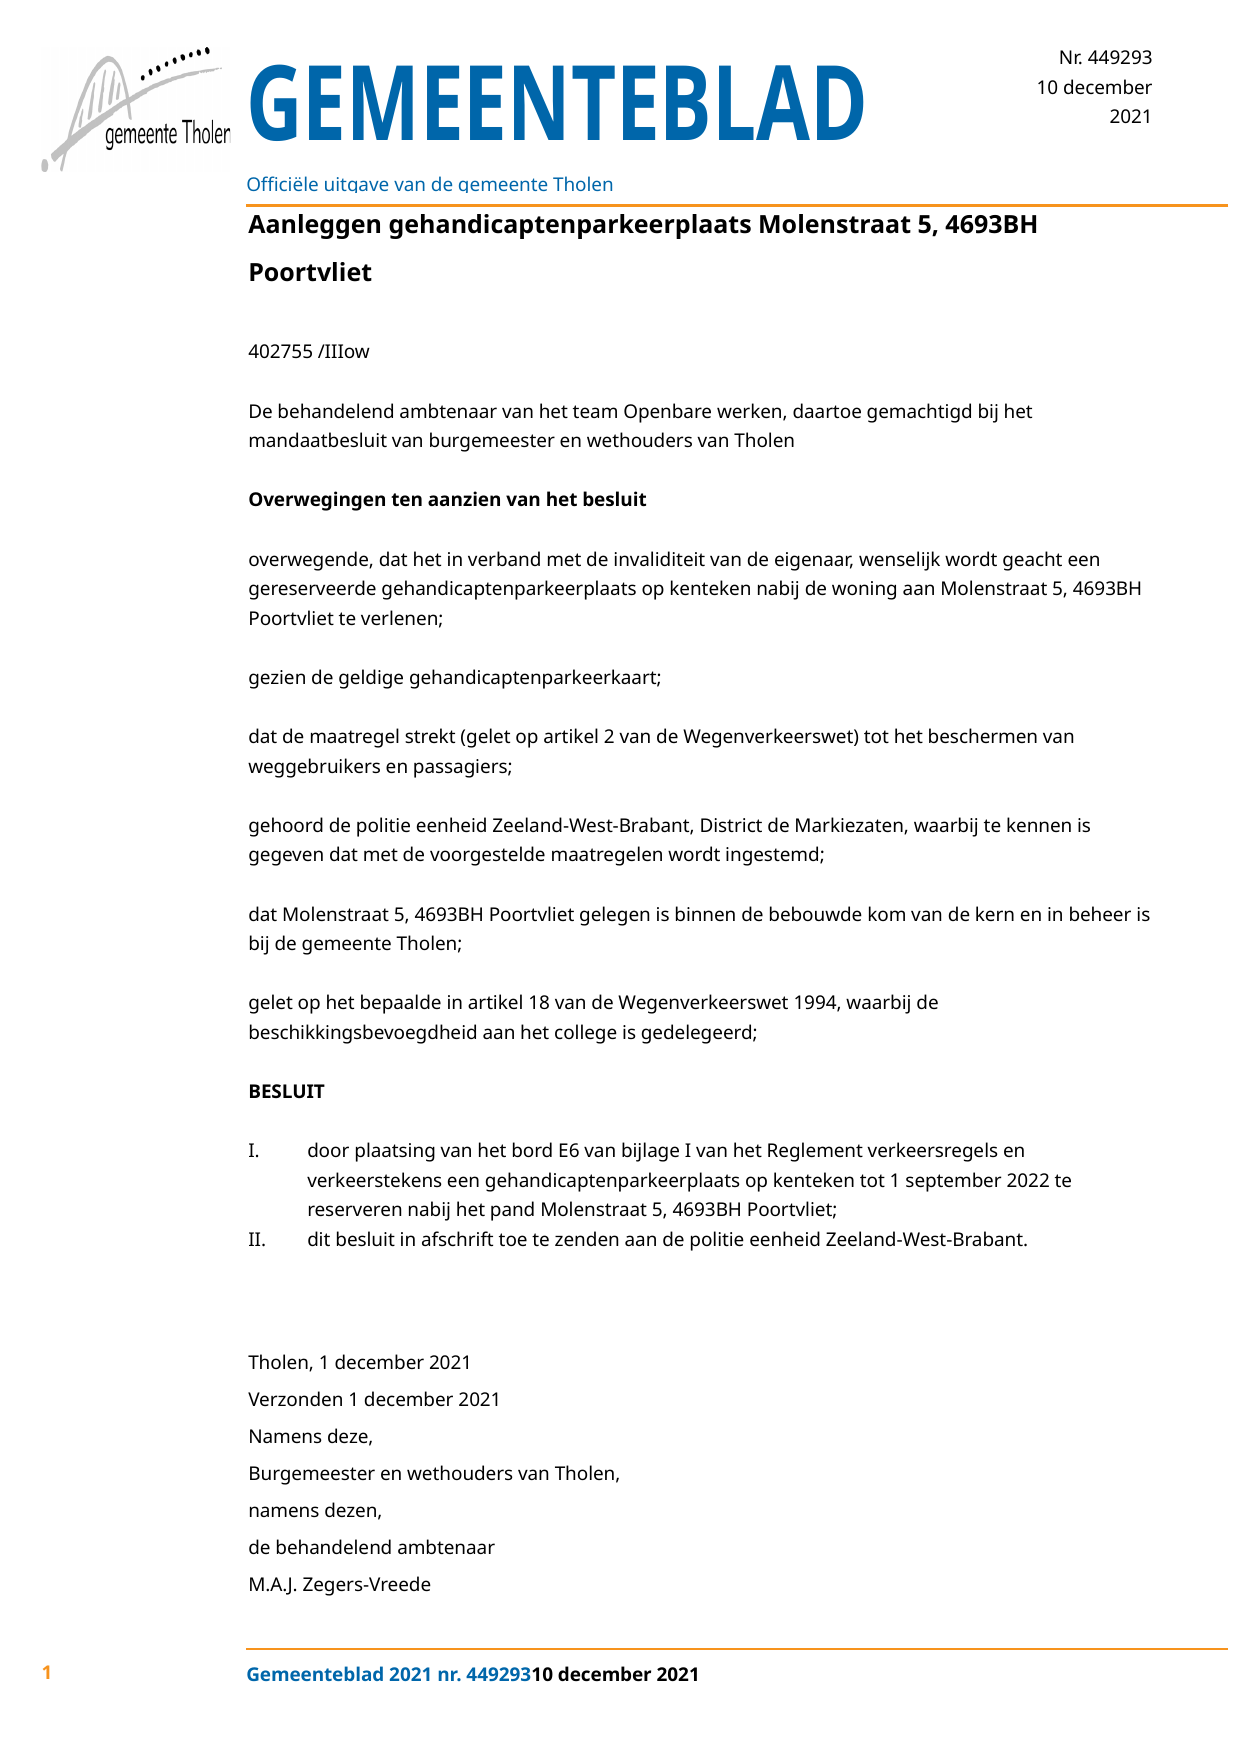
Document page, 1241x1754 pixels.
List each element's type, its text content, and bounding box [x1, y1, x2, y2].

text gelet op het bepaalde in artikel 18 van de Wegenverkeerswet 1994, waarbij de beschikkingsbevoegdheid aan het college is gedelegeerd; [248, 989, 1152, 1045]
text Namens deze, [248, 1428, 1152, 1447]
text Verzonden 1 december 2021 [248, 1391, 1152, 1410]
text Overwegingen ten aanzien van het besluit [248, 487, 1152, 512]
text 402755 /IIIow [248, 339, 1152, 364]
list dit besluit in afschrift toe te zenden aan de politie eenheid Zeeland-West-Brabant. [248, 1226, 1152, 1252]
text Aanleggen gehandicaptenparkeerplaats Molenstraat 5, 4693BH Poortvliet [248, 207, 1152, 288]
text Tholen, 1 december 2021 [248, 1354, 1152, 1373]
text M.A.J. Zegers-Vreede [248, 1576, 1152, 1595]
text dat de maatregel strekt (gelet op artikel 2 van de Wegenverkeerswet) tot het beschermen van weggebruikers en passagiers; [248, 723, 1152, 778]
text De behandelend ambtenaar van het team Openbare werken, daartoe gemachtigd bij het mandaatbesluit van burgemeester en wethouders van Tholen [248, 398, 1152, 453]
text gehoord de politie eenheid Zeeland-West-Brabant, District de Markiezaten, waarbij te kennen is gegeven dat met de voorgestelde maatregelen wordt ingestemd; [248, 812, 1152, 867]
picture [41, 47, 231, 172]
text BESLUIT [248, 1078, 1152, 1104]
text Burgemeester en wethouders van Tholen, [248, 1465, 1152, 1484]
text namens dezen, [248, 1502, 1152, 1521]
text gezien de geldige gehandicaptenparkeerkaart; [248, 664, 1152, 690]
text dat Molenstraat 5, 4693BH Poortvliet gelegen is binnen de bebouwde kom van de kern en in beheer is bij de gemeente Tholen; [248, 901, 1152, 956]
text overwegende, dat het in verband met de invaliditeit van de eigenaar, wenselijk wordt geacht een gereserveerde gehandicaptenparkeerplaats op kenteken nabij de woning aan Molenstraat 5, 4693BH Poortvliet te verlenen; [248, 546, 1152, 631]
list door plaatsing van het bord E6 van bijlage I van het Reglement verkeersregels en verkeerstekens een gehandicaptenparkeerplaats op kenteken tot 1 september 2022 te reserveren nabij het pand Molenstraat 5, 4693BH Poortvliet; [248, 1137, 1152, 1222]
text de behandelend ambtenaar [248, 1539, 1152, 1558]
